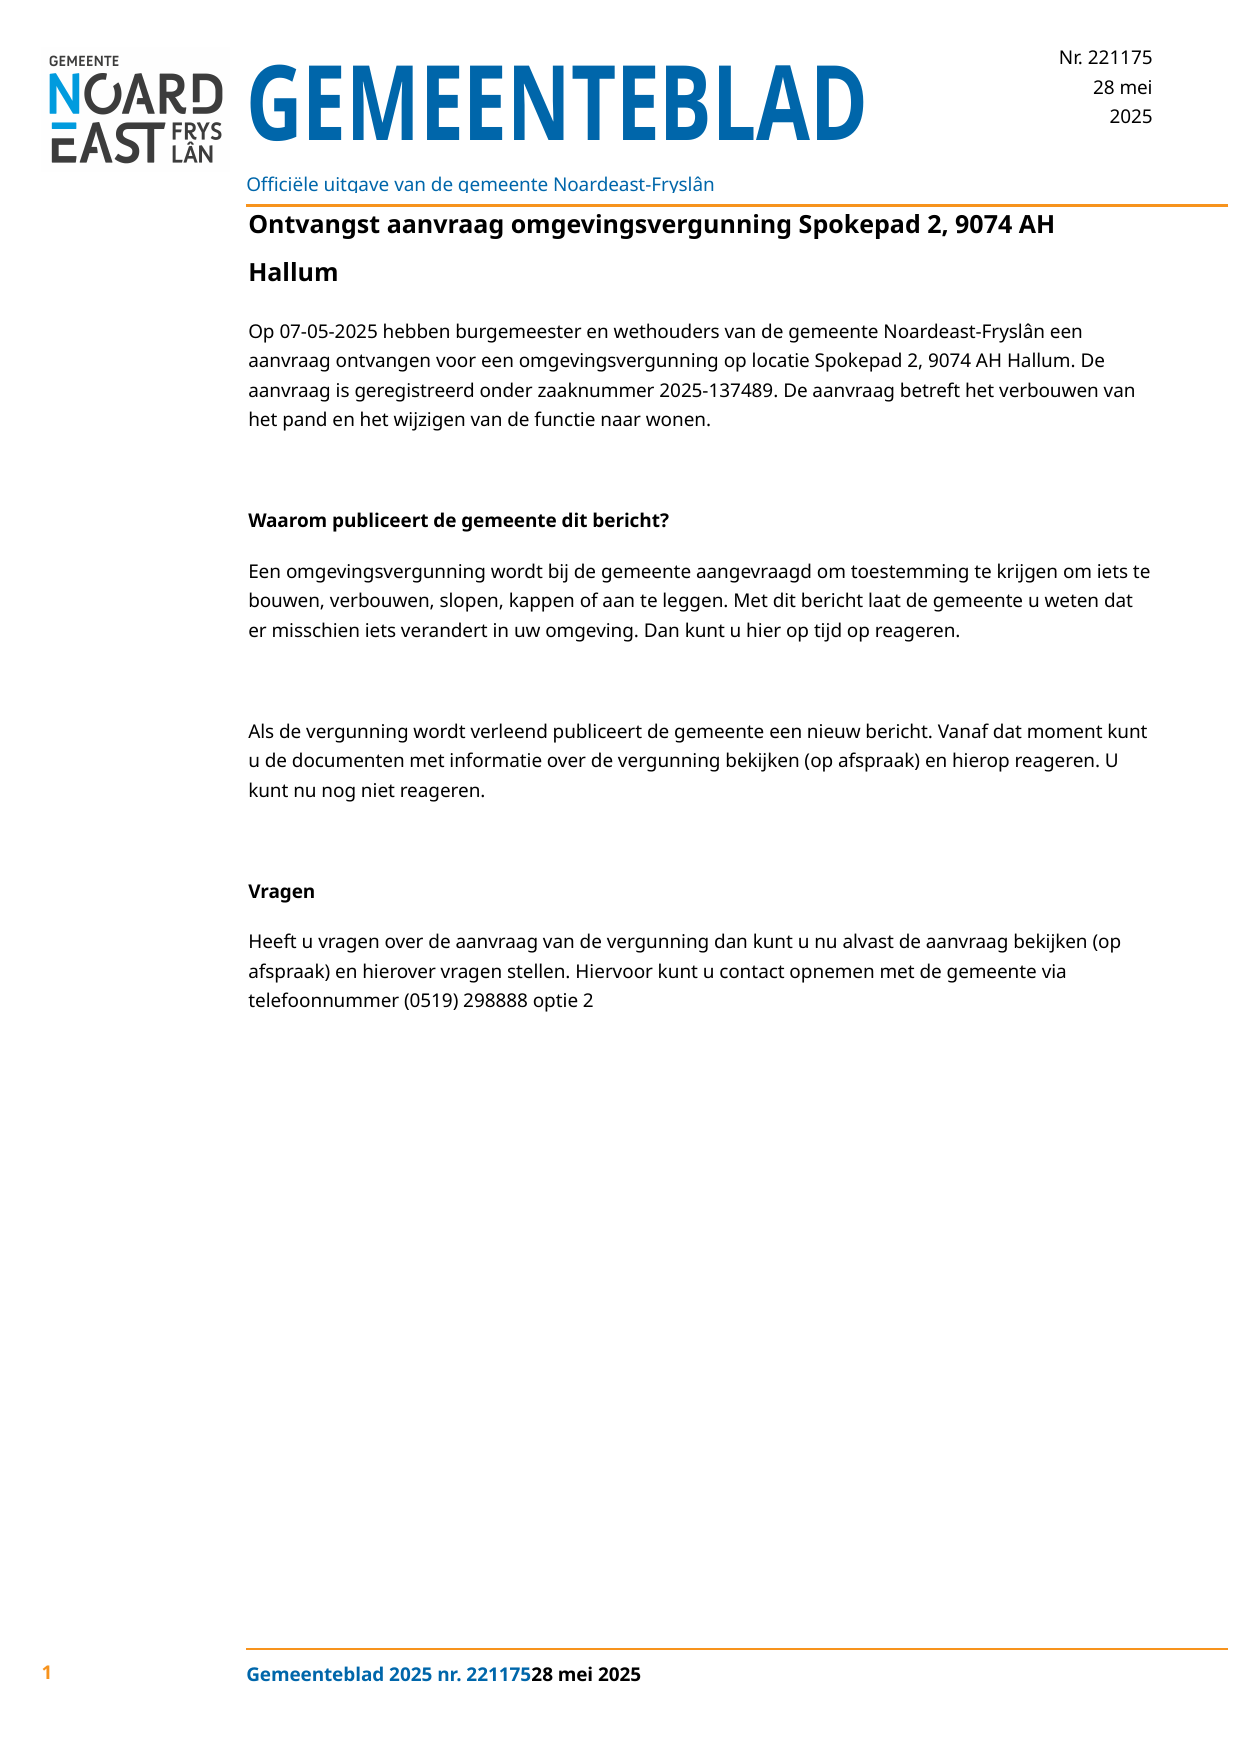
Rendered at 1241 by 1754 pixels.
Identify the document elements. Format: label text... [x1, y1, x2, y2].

picture [41, 47, 231, 172]
text Waarom publiceert de gemeente dit bericht? [248, 507, 1152, 533]
text Heeft u vragen over de aanvraag van de vergunning dan kunt u nu alvast de aanvraag bekijken (op afspraak) en hierover vragen stellen. Hiervoor kunt u contact opnemen met de gemeente via telefoonnummer (0519) 298888 optie 2 [248, 928, 1152, 1013]
text Als de vergunning wordt verleend publiceert de gemeente een nieuw bericht. Vanaf dat moment kunt u de documenten met informatie over de vergunning bekijken (op afspraak) en hierop reageren. U kunt nu nog niet reageren. [248, 718, 1152, 803]
text Een omgevingsvergunning wordt bij de gemeente aangevraagd om toestemming te krijgen om iets te bouwen, verbouwen, slopen, kappen of aan te leggen. Met dit bericht laat de gemeente u weten dat er misschien iets verandert in uw omgeving. Dan kunt u hier op tijd op reageren. [248, 558, 1152, 643]
text Ontvangst aanvraag omgevingsvergunning Spokepad 2, 9074 AH Hallum [248, 207, 1152, 288]
text Vragen [248, 878, 1152, 904]
text Op 07-05-2025 hebben burgemeester en wethouders van de gemeente Noardeast-Fryslân een aanvraag ontvangen voor een omgevingsvergunning op locatie Spokepad 2, 9074 AH Hallum. De aanvraag is geregistreerd onder zaaknummer 2025-137489. De aanvraag betreft het verbouwen van het pand en het wijzigen van de functie naar wonen. [248, 318, 1152, 432]
